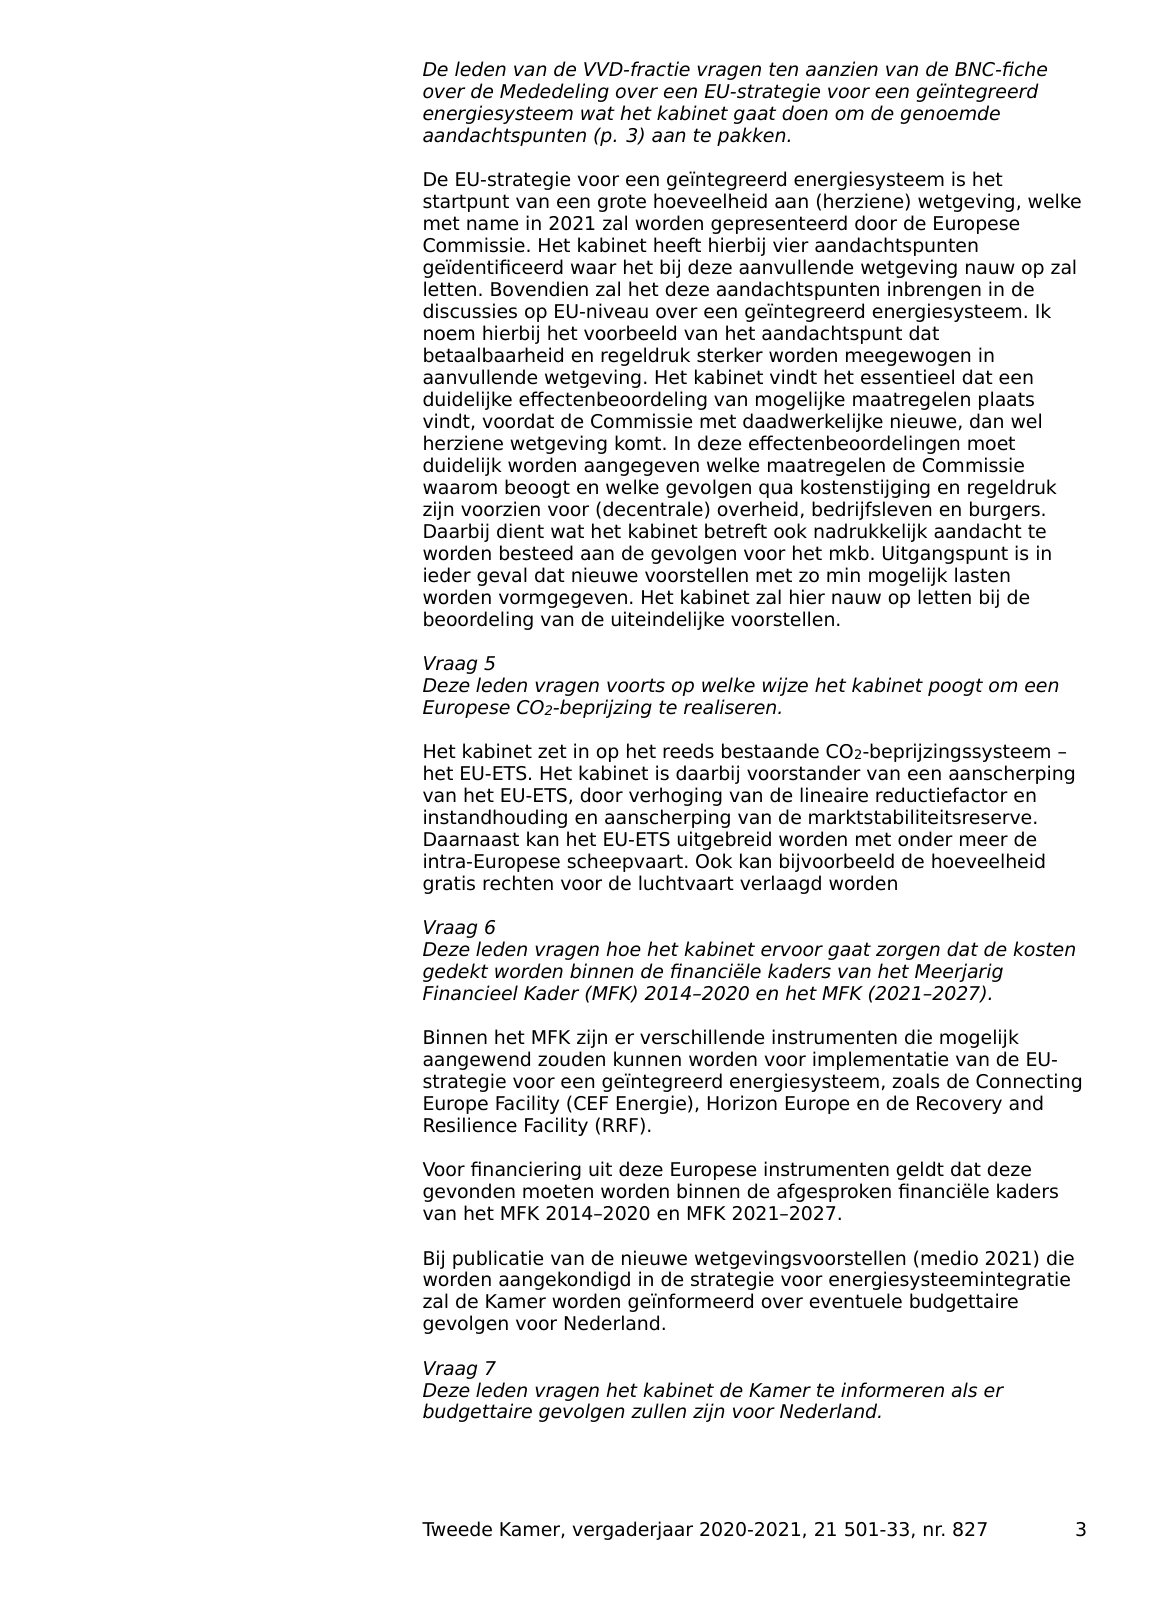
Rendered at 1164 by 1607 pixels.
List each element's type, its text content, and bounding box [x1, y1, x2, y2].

text Vraag 6 [422, 917, 1087, 939]
text Bij publicatie van de nieuwe wetgevingsvoorstellen (medio 2021) die worden aangekondigd in de strategie voor energiesysteemintegratie zal de Kamer worden geïnformeerd over eventuele budgettaire gevolgen voor Nederland. [422, 1247, 1087, 1335]
text Vraag 7 [422, 1357, 1087, 1379]
text Deze leden vragen voorts op welke wijze het kabinet poogt om een Europese CO2-beprijzing te realiseren. [422, 675, 1087, 719]
text Deze leden vragen hoe het kabinet ervoor gaat zorgen dat de kosten gedekt worden binnen de financiële kaders van het Meerjarig Financieel Kader (MFK) 2014–2020 en het MFK (2021–2027). [422, 939, 1087, 1005]
text Voor financiering uit deze Europese instrumenten geldt dat deze gevonden moeten worden binnen de afgesproken financiële kaders van het MFK 2014–2020 en MFK 2021–2027. [422, 1159, 1087, 1225]
text De EU-strategie voor een geïntegreerd energiesysteem is het startpunt van een grote hoeveelheid aan (herziene) wetgeving, welke met name in 2021 zal worden gepresenteerd door de Europese Commissie. Het kabinet heeft hierbij vier aandachtspunten geïdentificeerd waar het bij deze aanvullende wetgeving nauw op zal letten. Bovendien zal het deze aandachtspunten inbrengen in de discussies op EU-niveau over een geïntegreerd energiesysteem. Ik noem hierbij het voorbeeld van het aandachtspunt dat betaalbaarheid en regeldruk sterker worden meegewogen in aanvullende wetgeving. Het kabinet vindt het essentieel dat een duidelijke effectenbeoordeling van mogelijke maatregelen plaats vindt, voordat de Commissie met daadwerkelijke nieuwe, dan wel herziene wetgeving komt. In deze effectenbeoordelingen moet duidelijk worden aangegeven welke maatregelen de Commissie waarom beoogt en welke gevolgen qua kostenstijging en regeldruk zijn voorzien voor (decentrale) overheid, bedrijfsleven en burgers. Daarbij dient wat het kabinet betreft ook nadrukkelijk aandacht te worden besteed aan de gevolgen voor het mkb. Uitgangspunt is in ieder geval dat nieuwe voorstellen met zo min mogelijk lasten worden vormgegeven. Het kabinet zal hier nauw op letten bij de beoordeling van de uiteindelijke voorstellen. [422, 169, 1087, 631]
text Vraag 5 [422, 653, 1087, 675]
text De leden van de VVD-fractie vragen ten aanzien van de BNC-fiche over de Mededeling over een EU-strategie voor een geïntegreerd energiesysteem wat het kabinet gaat doen om de genoemde aandachtspunten (p. 3) aan te pakken. [422, 59, 1087, 147]
text Het kabinet zet in op het reeds bestaande CO2-beprijzingssysteem – het EU-ETS. Het kabinet is daarbij voorstander van een aanscherping van het EU-ETS, door verhoging van de lineaire reductiefactor en instandhouding en aanscherping van de marktstabiliteitsreserve. Daarnaast kan het EU-ETS uitgebreid worden met onder meer de intra-Europese scheepvaart. Ook kan bijvoorbeeld de hoeveelheid gratis rechten voor de luchtvaart verlaagd worden [422, 741, 1087, 895]
text Deze leden vragen het kabinet de Kamer te informeren als er budgettaire gevolgen zullen zijn voor Nederland. [422, 1379, 1087, 1423]
text Binnen het MFK zijn er verschillende instrumenten die mogelijk aangewend zouden kunnen worden voor implementatie van de EU-strategie voor een geïntegreerd energiesysteem, zoals de Connecting Europe Facility (CEF Energie), Horizon Europe en de Recovery and Resilience Facility (RRF). [422, 1027, 1087, 1137]
